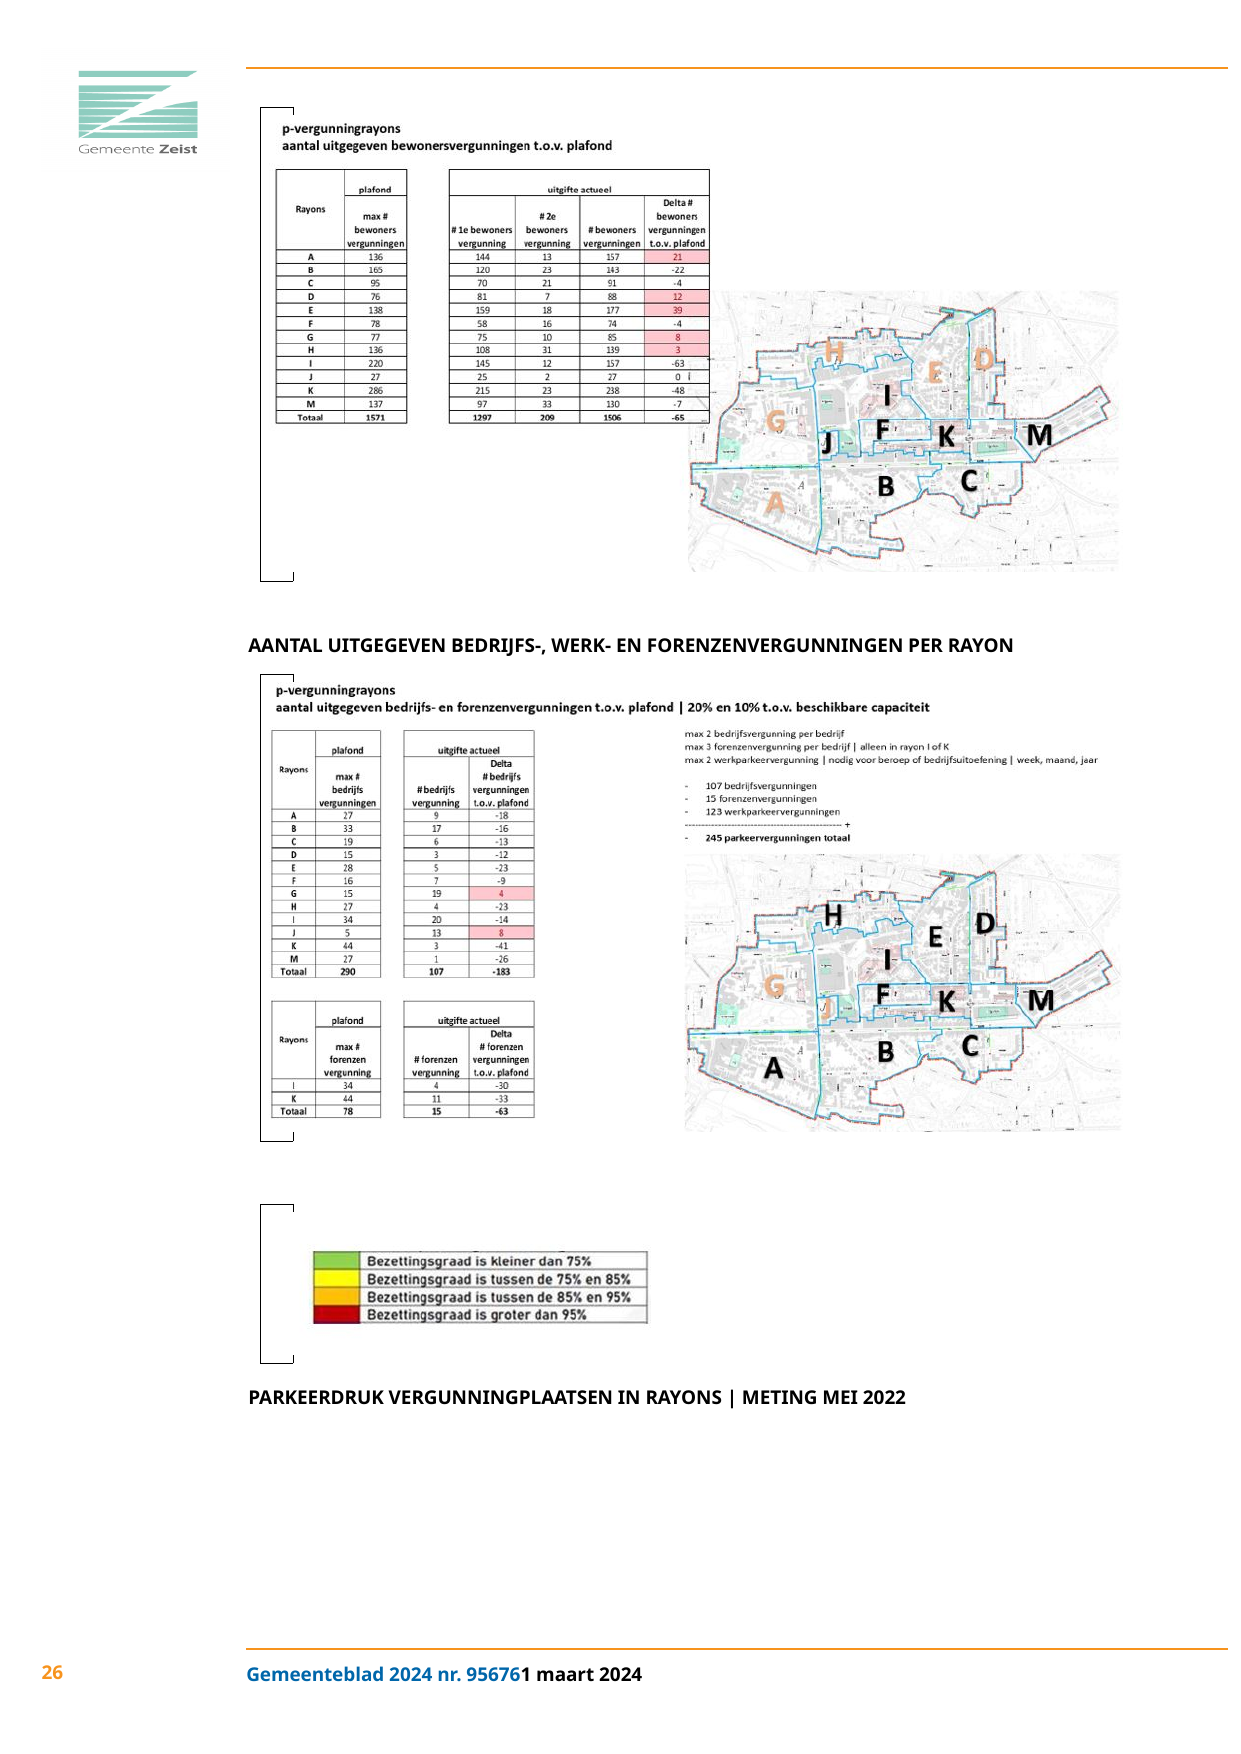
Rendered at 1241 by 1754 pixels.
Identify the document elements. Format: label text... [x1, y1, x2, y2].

text PARKEERDRUK VERGUNNINGPLAATSEN IN RAYONS | METING MEI 2022 [248, 1384, 1152, 1410]
picture [41, 47, 231, 172]
picture [268, 1212, 653, 1355]
text AANTAL UITGEGEVEN BEDRIJFS-, WERK- EN FORENZENVERGUNNINGEN PER RAYON [248, 632, 1152, 658]
picture [268, 682, 1125, 1132]
picture [268, 115, 1125, 572]
